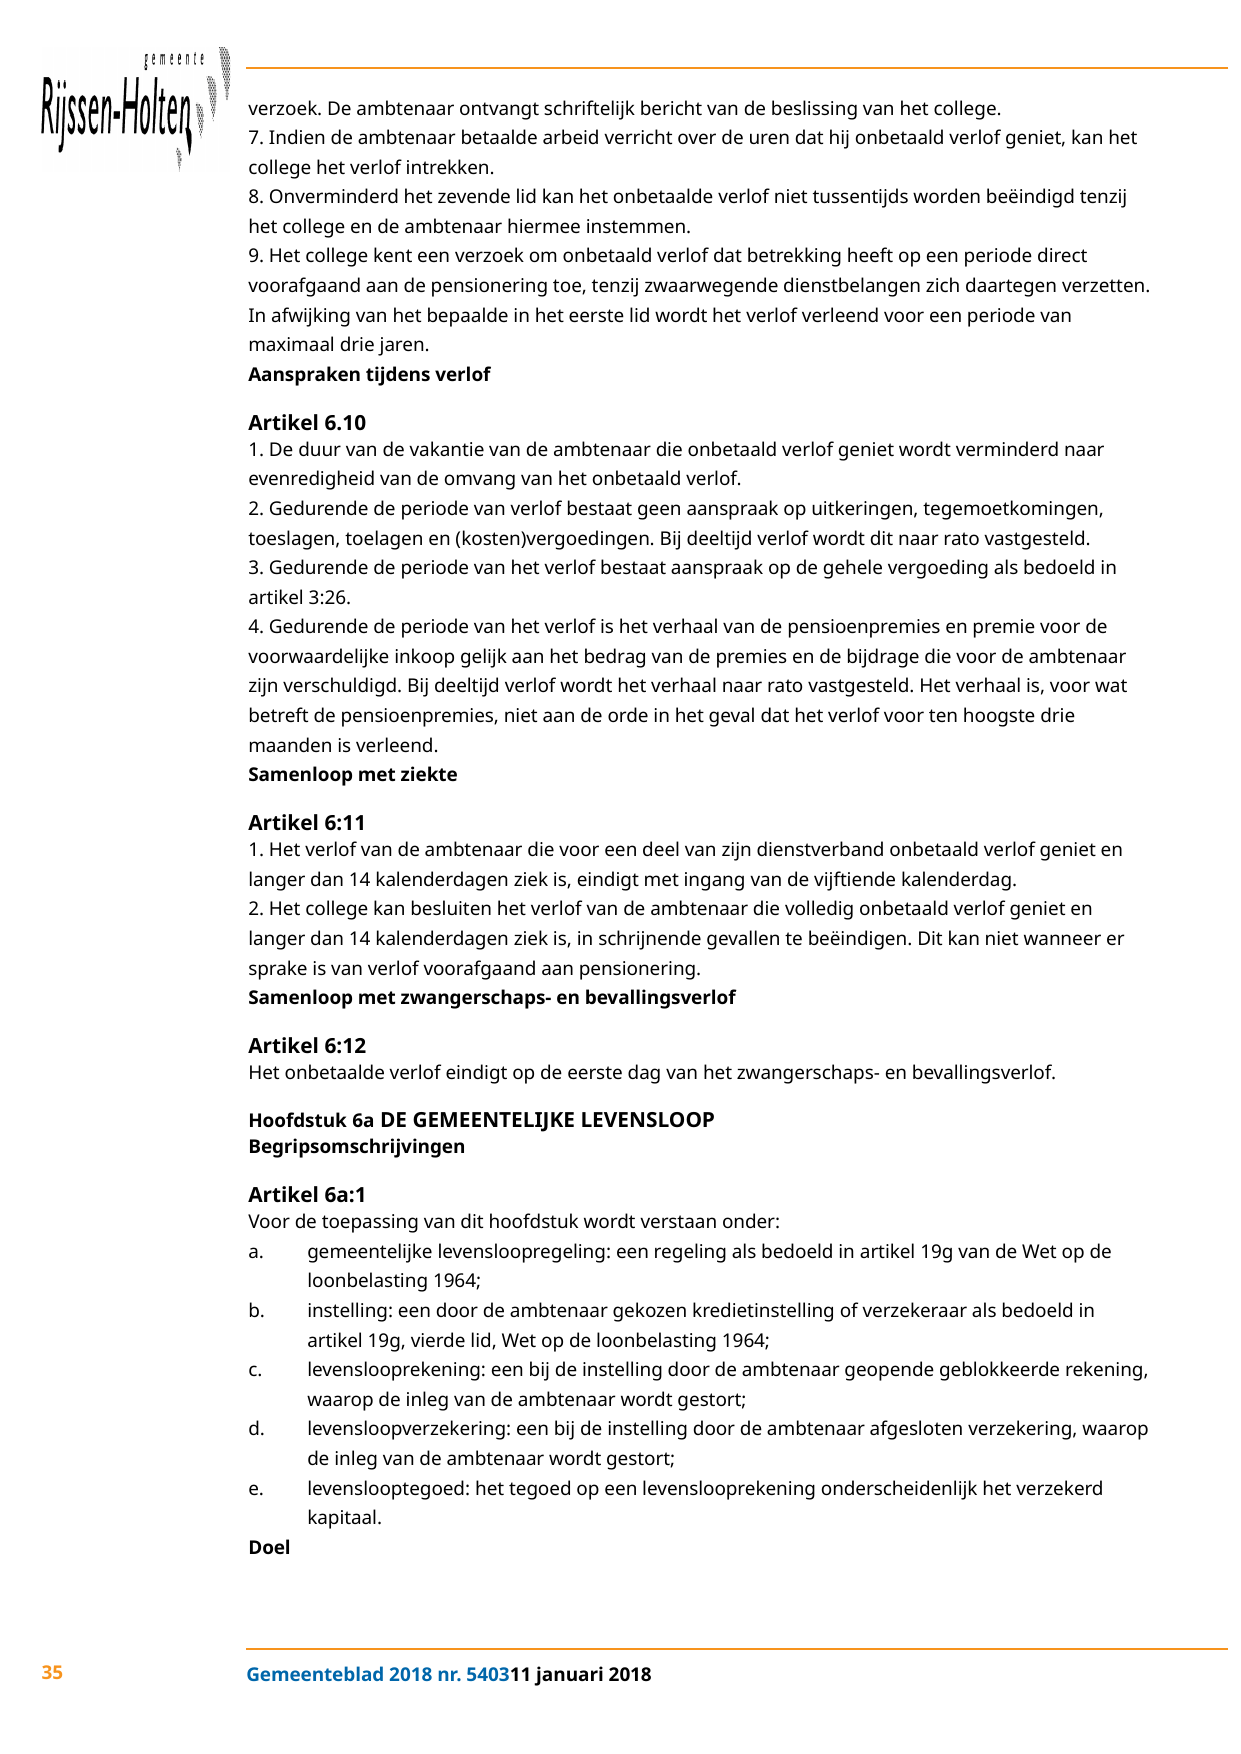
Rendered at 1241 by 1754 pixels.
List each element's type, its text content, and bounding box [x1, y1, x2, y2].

text Artikel 6:12 [248, 1031, 1152, 1059]
picture [41, 47, 231, 172]
text 7. Indien de ambtenaar betaalde arbeid verricht over de uren dat hij onbetaald verlof geniet, kan het college het verlof intrekken. [248, 124, 1152, 180]
text Artikel 6.10 [248, 408, 1152, 436]
list instelling: een door de ambtenaar gekozen kredietinstelling of verzekeraar als bedoeld in artikel 19g, vierde lid, Wet op de loonbelasting 1964; [248, 1297, 1152, 1352]
text 2. Gedurende de periode van verlof bestaat geen aanspraak op uitkeringen, tegemoetkomingen, toeslagen, toelagen en (kosten)vergoedingen. Bij deeltijd verlof wordt dit naar rato vastgesteld. [248, 495, 1152, 551]
text Begripsomschrijvingen [248, 1133, 1152, 1159]
text 1. Het verlof van de ambtenaar die voor een deel van zijn dienstverband onbetaald verlof geniet en langer dan 14 kalenderdagen ziek is, eindigt met ingang van de vijftiende kalenderdag. [248, 836, 1152, 892]
text 9. Het college kent een verzoek om onbetaald verlof dat betrekking heeft op een periode direct voorafgaand aan de pensionering toe, tenzij zwaarwegende dienstbelangen zich daartegen verzetten. In afwijking van het bepaalde in het eerste lid wordt het verlof verleend voor een periode van maximaal drie jaren. [248, 243, 1152, 357]
text Artikel 6:11 [248, 808, 1152, 836]
text verzoek. De ambtenaar ontvangt schriftelijk bericht van de beslissing van het college. [248, 95, 1152, 121]
list levenslooptegoed: het tegoed op een levenslooprekening onderscheidenlijk het verzekerd kapitaal. [248, 1475, 1152, 1530]
text 4. Gedurende de periode van het verlof is het verhaal van de pensioenpremies en premie voor de voorwaardelijke inkoop gelijk aan het bedrag van de premies en de bijdrage die voor de ambtenaar zijn verschuldigd. Bij deeltijd verlof wordt het verhaal naar rato vastgesteld. Het verhaal is, voor wat betreft de pensioenpremies, niet aan de orde in het geval dat het verlof voor ten hoogste drie maanden is verleend. [248, 613, 1152, 758]
text Voor de toepassing van dit hoofdstuk wordt verstaan onder: [248, 1208, 1152, 1234]
text Hoofdstuk 6a DE GEMEENTELIJKE LEVENSLOOP [248, 1105, 1152, 1133]
list levensloopverzekering: een bij de instelling door de ambtenaar afgesloten verzekering, waarop de inleg van de ambtenaar wordt gestort; [248, 1416, 1152, 1471]
text Samenloop met ziekte [248, 761, 1152, 787]
text Artikel 6a:1 [248, 1180, 1152, 1208]
text Samenloop met zwangerschaps- en bevallingsverlof [248, 984, 1152, 1010]
list gemeentelijke levensloopregeling: een regeling als bedoeld in artikel 19g van de Wet op de loonbelasting 1964; [248, 1238, 1152, 1293]
text Het onbetaalde verlof eindigt op de eerste dag van het zwangerschaps- en bevallingsverlof. [248, 1059, 1152, 1085]
text Doel [248, 1534, 1152, 1559]
text 1. De duur van de vakantie van de ambtenaar die onbetaald verlof geniet wordt verminderd naar evenredigheid van de omvang van het onbetaald verlof. [248, 436, 1152, 491]
text Aanspraken tijdens verlof [248, 361, 1152, 387]
list levenslooprekening: een bij de instelling door de ambtenaar geopende geblokkeerde rekening, waarop de inleg van de ambtenaar wordt gestort; [248, 1356, 1152, 1412]
text 3. Gedurende de periode van het verlof bestaat aanspraak op de gehele vergoeding als bedoeld in artikel 3:26. [248, 554, 1152, 610]
text 8. Onverminderd het zevende lid kan het onbetaalde verlof niet tussentijds worden beëindigd tenzij het college en de ambtenaar hiermee instemmen. [248, 183, 1152, 239]
text 2. Het college kan besluiten het verlof van de ambtenaar die volledig onbetaald verlof geniet en langer dan 14 kalenderdagen ziek is, in schrijnende gevallen te beëindigen. Dit kan niet wanneer er sprake is van verlof voorafgaand aan pensionering. [248, 896, 1152, 981]
